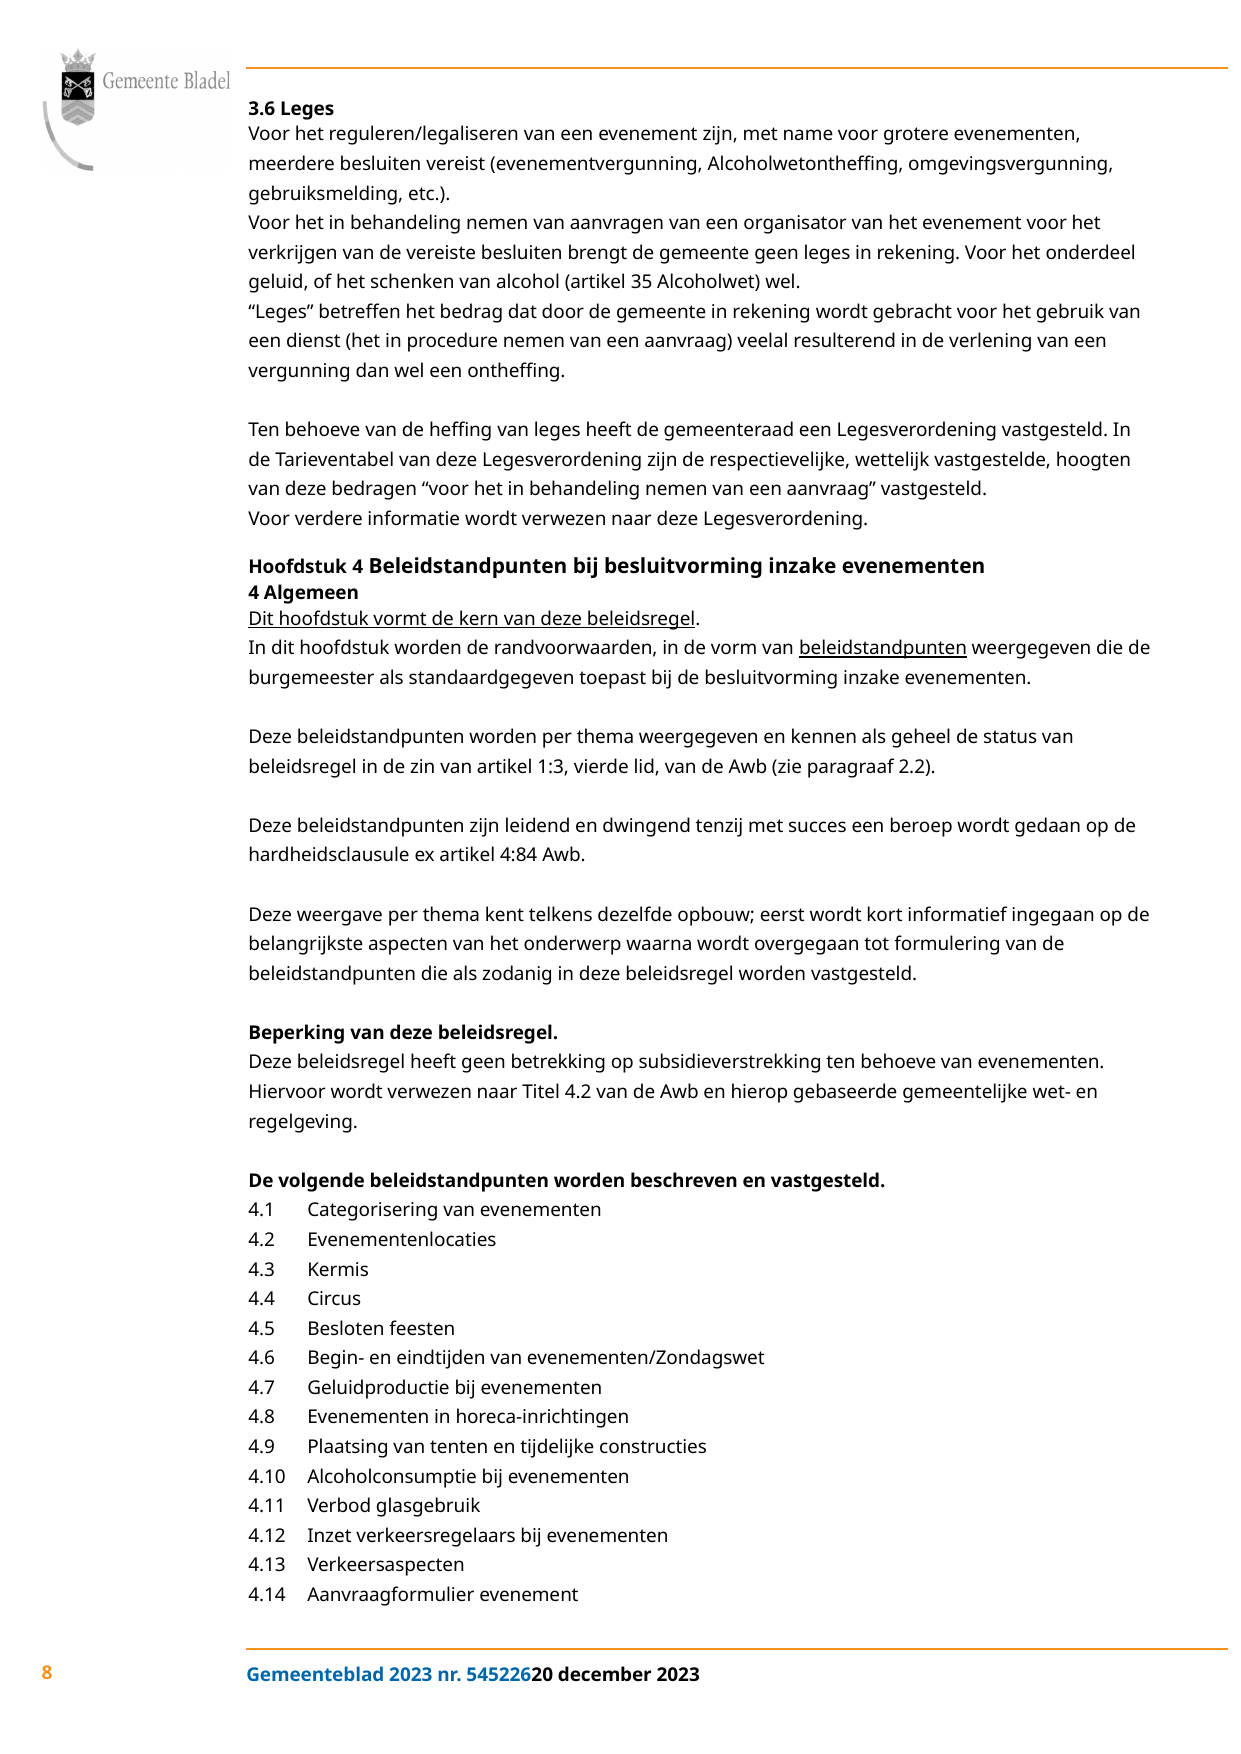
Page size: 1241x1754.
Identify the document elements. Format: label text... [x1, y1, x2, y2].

list Kermis [248, 1256, 1152, 1281]
text Voor het in behandeling nemen van aanvragen van een organisator van het evenement voor het verkrijgen van de vereiste besluiten brengt de gemeente geen leges in rekening. Voor het onderdeel geluid, of het schenken van alcohol (artikel 35 Alcoholwet) wel. [248, 209, 1152, 294]
text Voor verdere informatie wordt verwezen naar deze Legesverordening. [248, 505, 1152, 531]
list Circus [248, 1285, 1152, 1311]
list Categorisering van evenementen [248, 1197, 1152, 1222]
list Begin- en eindtijden van evenementen/Zondagswet [248, 1344, 1152, 1370]
text Ten behoeve van de heffing van leges heeft de gemeenteraad een Legesverordening vastgesteld. In de Tarieventabel van deze Legesverordening zijn de respectievelijke, wettelijk vastgestelde, hoogten van deze bedragen “voor het in behandeling nemen van een aanvraag” vastgesteld. [248, 416, 1152, 501]
list Inzet verkeersregelaars bij evenementen [248, 1522, 1152, 1548]
text Beperking van deze beleidsregel. [248, 1019, 1152, 1045]
text Deze weergave per thema kent telkens dezelfde opbouw; eerst wordt kort informatief ingegaan op de belangrijkste aspecten van het onderwerp waarna wordt overgegaan tot formulering van de beleidstandpunten die als zodanig in deze beleidsregel worden vastgesteld. [248, 901, 1152, 986]
list Alcoholconsumptie bij evenementen [248, 1463, 1152, 1488]
list Plaatsing van tenten en tijdelijke constructies [248, 1433, 1152, 1459]
list Verkeersaspecten [248, 1552, 1152, 1577]
list Besloten feesten [248, 1315, 1152, 1341]
list Aanvraagformulier evenement [248, 1581, 1152, 1607]
text 4 Algemeen [248, 579, 1152, 605]
list Evenementenlocaties [248, 1226, 1152, 1252]
text Hoofdstuk 4 Beleidstandpunten bij besluitvorming inzake evenementen [248, 551, 1152, 579]
list Geluidproductie bij evenementen [248, 1374, 1152, 1400]
text Deze beleidstandpunten worden per thema weergegeven en kennen als geheel de status van beleidsregel in de zin van artikel 1:3, vierde lid, van de Awb (zie paragraaf 2.2). [248, 723, 1152, 778]
text Voor het reguleren/legaliseren van een evenement zijn, met name voor grotere evenementen, meerdere besluiten vereist (evenementvergunning, Alcoholwetontheffing, omgevingsvergunning, gebruiksmelding, etc.). [248, 121, 1152, 205]
text “Leges” betreffen het bedrag dat door de gemeente in rekening wordt gebracht voor het gebruik van een dienst (het in procedure nemen van een aanvraag) veelal resulterend in de verlening van een vergunning dan wel een ontheffing. [248, 298, 1152, 383]
text De volgende beleidstandpunten worden beschreven en vastgesteld. [248, 1167, 1152, 1193]
text 3.6 Leges [248, 95, 1152, 121]
list Evenementen in horeca-inrichtingen [248, 1404, 1152, 1429]
text Deze beleidstandpunten zijn leidend en dwingend tenzij met succes een beroep wordt gedaan op de hardheidsclausule ex artikel 4:84 Awb. [248, 812, 1152, 867]
text Dit hoofdstuk vormt de kern van deze beleidsregel. [248, 605, 1152, 631]
text Deze beleidsregel heeft geen betrekking op subsidieverstrekking ten behoeve van evenementen. Hiervoor wordt verwezen naar Titel 4.2 van de Awb en hierop gebaseerde gemeentelijke wet- en regelgeving. [248, 1049, 1152, 1133]
list Verbod glasgebruik [248, 1492, 1152, 1518]
text In dit hoofdstuk worden de randvoorwaarden, in de vorm van beleidstandpunten weergegeven die de burgemeester als standaardgegeven toepast bij de besluitvorming inzake evenementen. [248, 634, 1152, 690]
picture [41, 47, 231, 172]
